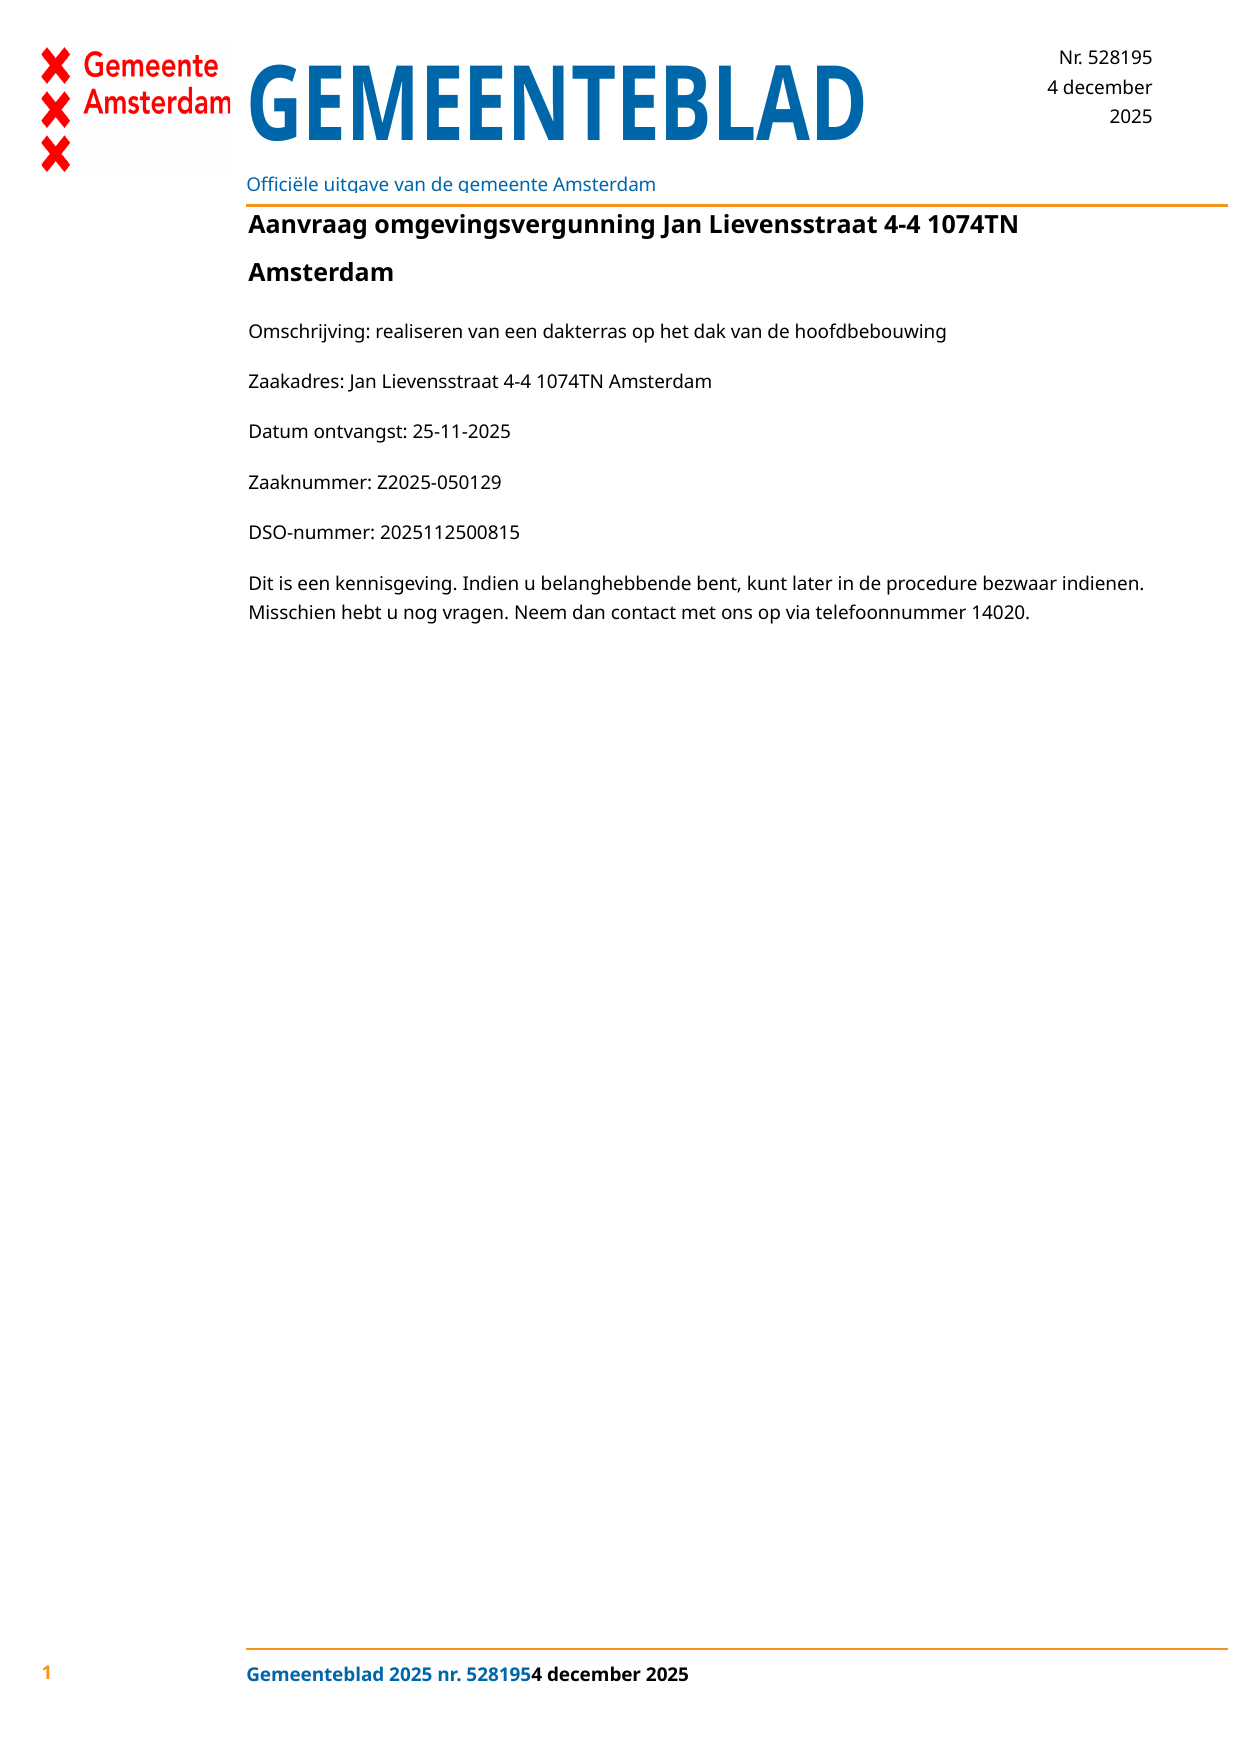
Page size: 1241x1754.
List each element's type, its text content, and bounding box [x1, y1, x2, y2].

text Datum ontvangst: 25-11-2025 [248, 419, 1152, 444]
text Aanvraag omgevingsvergunning Jan Lievensstraat 4-4 1074TN Amsterdam [248, 207, 1152, 288]
text Zaaknummer: Z2025-050129 [248, 469, 1152, 495]
picture [41, 47, 231, 172]
text Omschrijving: realiseren van een dakterras op het dak van de hoofdbebouwing [248, 318, 1152, 344]
text Zaakadres: Jan Lievensstraat 4-4 1074TN Amsterdam [248, 368, 1152, 394]
text Dit is een kennisgeving. Indien u belanghebbende bent, kunt later in de procedure bezwaar indienen. Misschien hebt u nog vragen. Neem dan contact met ons op via telefoonnummer 14020. [248, 570, 1152, 625]
text DSO-nummer: 2025112500815 [248, 519, 1152, 545]
